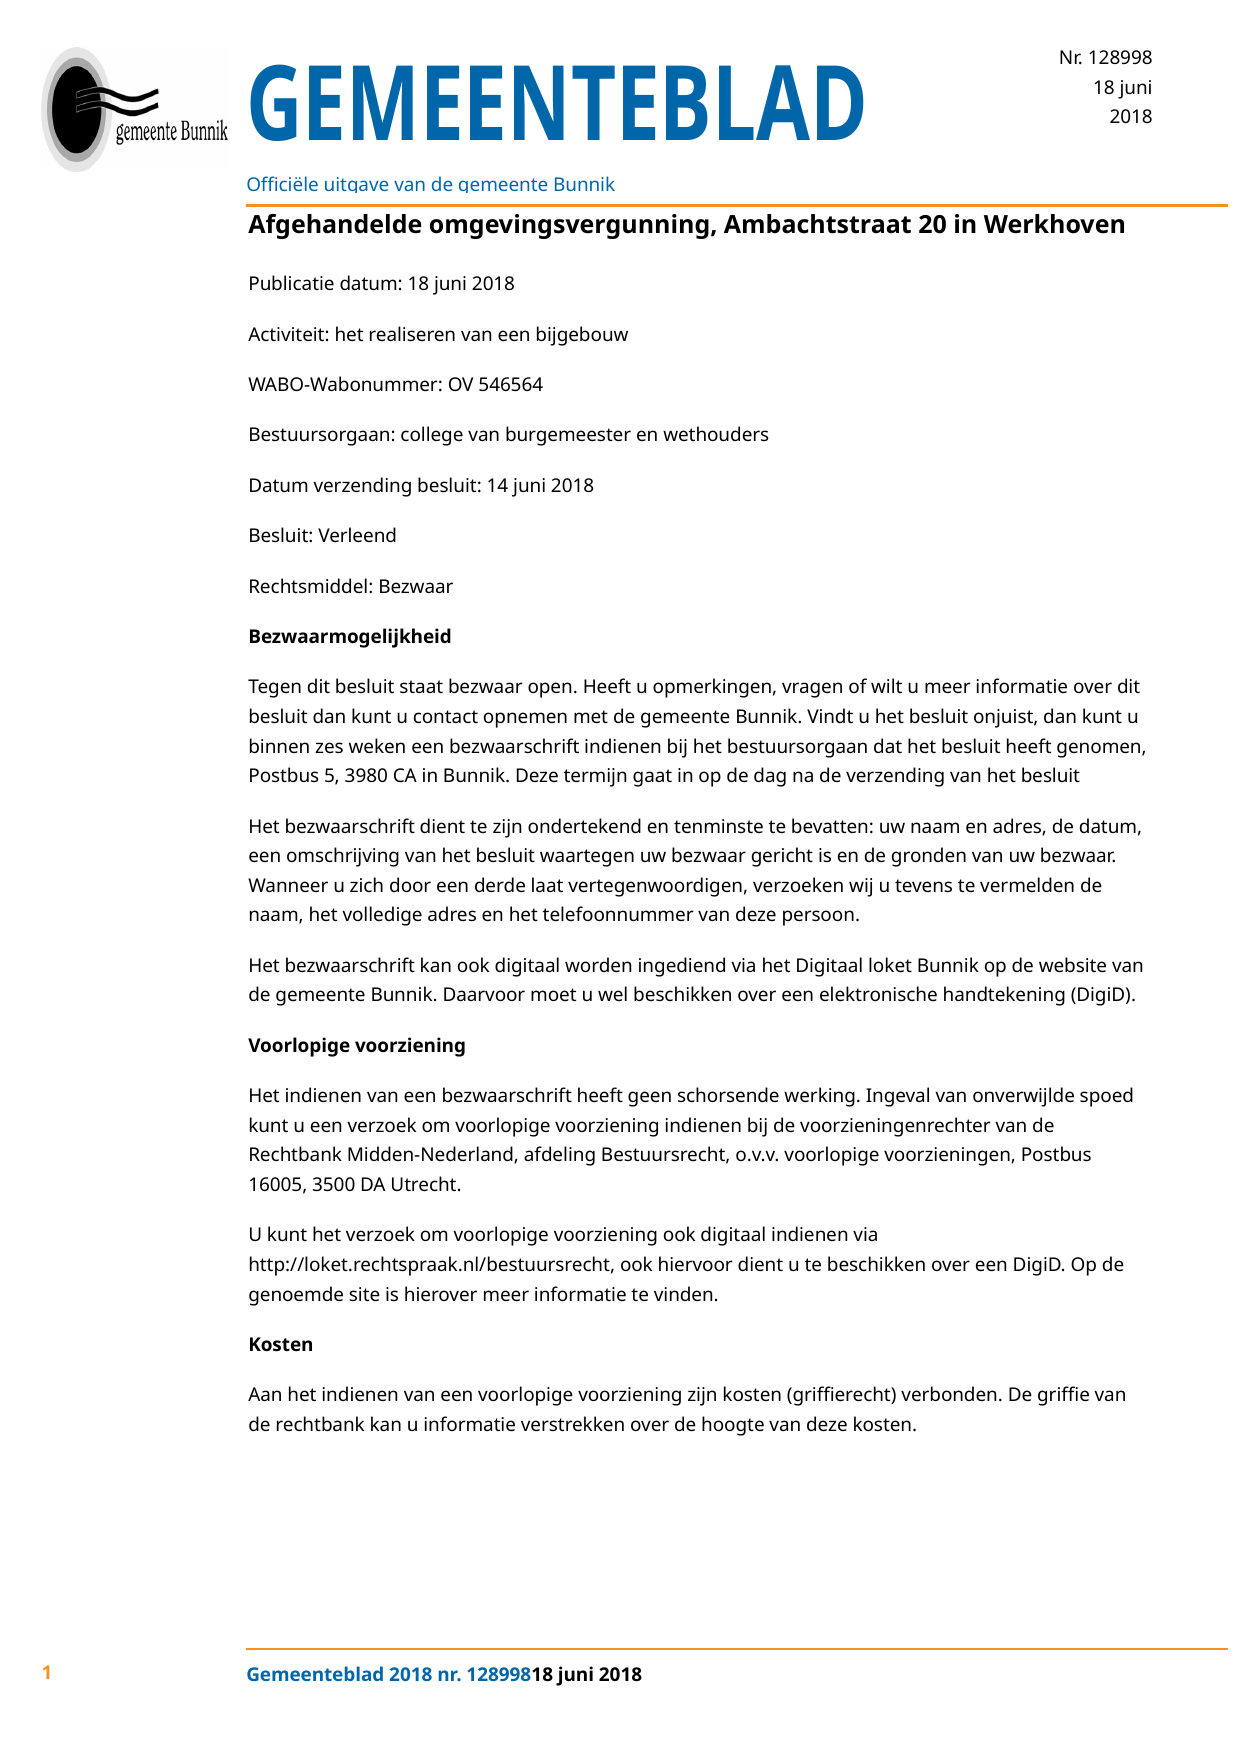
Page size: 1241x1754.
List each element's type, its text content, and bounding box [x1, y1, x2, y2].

text Het bezwaarschrift dient te zijn ondertekend en tenminste te bevatten: uw naam en adres, de datum, een omschrijving van het besluit waartegen uw bezwaar gericht is en de gronden van uw bezwaar. Wanneer u zich door een derde laat vertegenwoordigen, verzoeken wij u tevens te vermelden de naam, het volledige adres en het telefoonnummer van deze persoon. [248, 813, 1152, 927]
text Activiteit: het realiseren van een bijgebouw [248, 321, 1152, 346]
text WABO-Wabonummer: OV 546564 [248, 371, 1152, 397]
text Bezwaarmogelijkheid [248, 623, 1152, 649]
text Het bezwaarschrift kan ook digitaal worden ingediend via het Digitaal loket Bunnik op de website van de gemeente Bunnik. Daarvoor moet u wel beschikken over een elektronische handtekening (DigiD). [248, 952, 1152, 1007]
text Publicatie datum: 18 juni 2018 [248, 270, 1152, 296]
picture [41, 47, 231, 172]
text Bestuursorgaan: college van burgemeester en wethouders [248, 422, 1152, 447]
text Datum verzending besluit: 14 juni 2018 [248, 472, 1152, 498]
text Voorlopige voorziening [248, 1032, 1152, 1058]
text Rechtsmiddel: Bezwaar [248, 573, 1152, 598]
text Aan het indienen van een voorlopige voorziening zijn kosten (griffierecht) verbonden. De griffie van de rechtbank kan u informatie verstrekken over de hoogte van deze kosten. [248, 1382, 1152, 1437]
text Tegen dit besluit staat bezwaar open. Heeft u opmerkingen, vragen of wilt u meer informatie over dit besluit dan kunt u contact opnemen met de gemeente Bunnik. Vindt u het besluit onjuist, dan kunt u binnen zes weken een bezwaarschrift indienen bij het bestuursorgaan dat het besluit heeft genomen, Postbus 5, 3980 CA in Bunnik. Deze termijn gaat in op de dag na de verzending van het besluit [248, 674, 1152, 788]
text U kunt het verzoek om voorlopige voorziening ook digitaal indienen via http://loket.rechtspraak.nl/bestuursrecht, ook hiervoor dient u te beschikken over een DigiD. Op de genoemde site is hierover meer informatie te vinden. [248, 1222, 1152, 1306]
text Afgehandelde omgevingsvergunning, Ambachtstraat 20 in Werkhoven [248, 207, 1152, 241]
text Besluit: Verleend [248, 522, 1152, 548]
text Het indienen van een bezwaarschrift heeft geen schorsende werking. Ingeval van onverwijlde spoed kunt u een verzoek om voorlopige voorziening indienen bij de voorzieningenrechter van de Rechtbank Midden-Nederland, afdeling Bestuursrecht, o.v.v. voorlopige voorzieningen, Postbus 16005, 3500 DA Utrecht. [248, 1082, 1152, 1197]
text Kosten [248, 1331, 1152, 1357]
